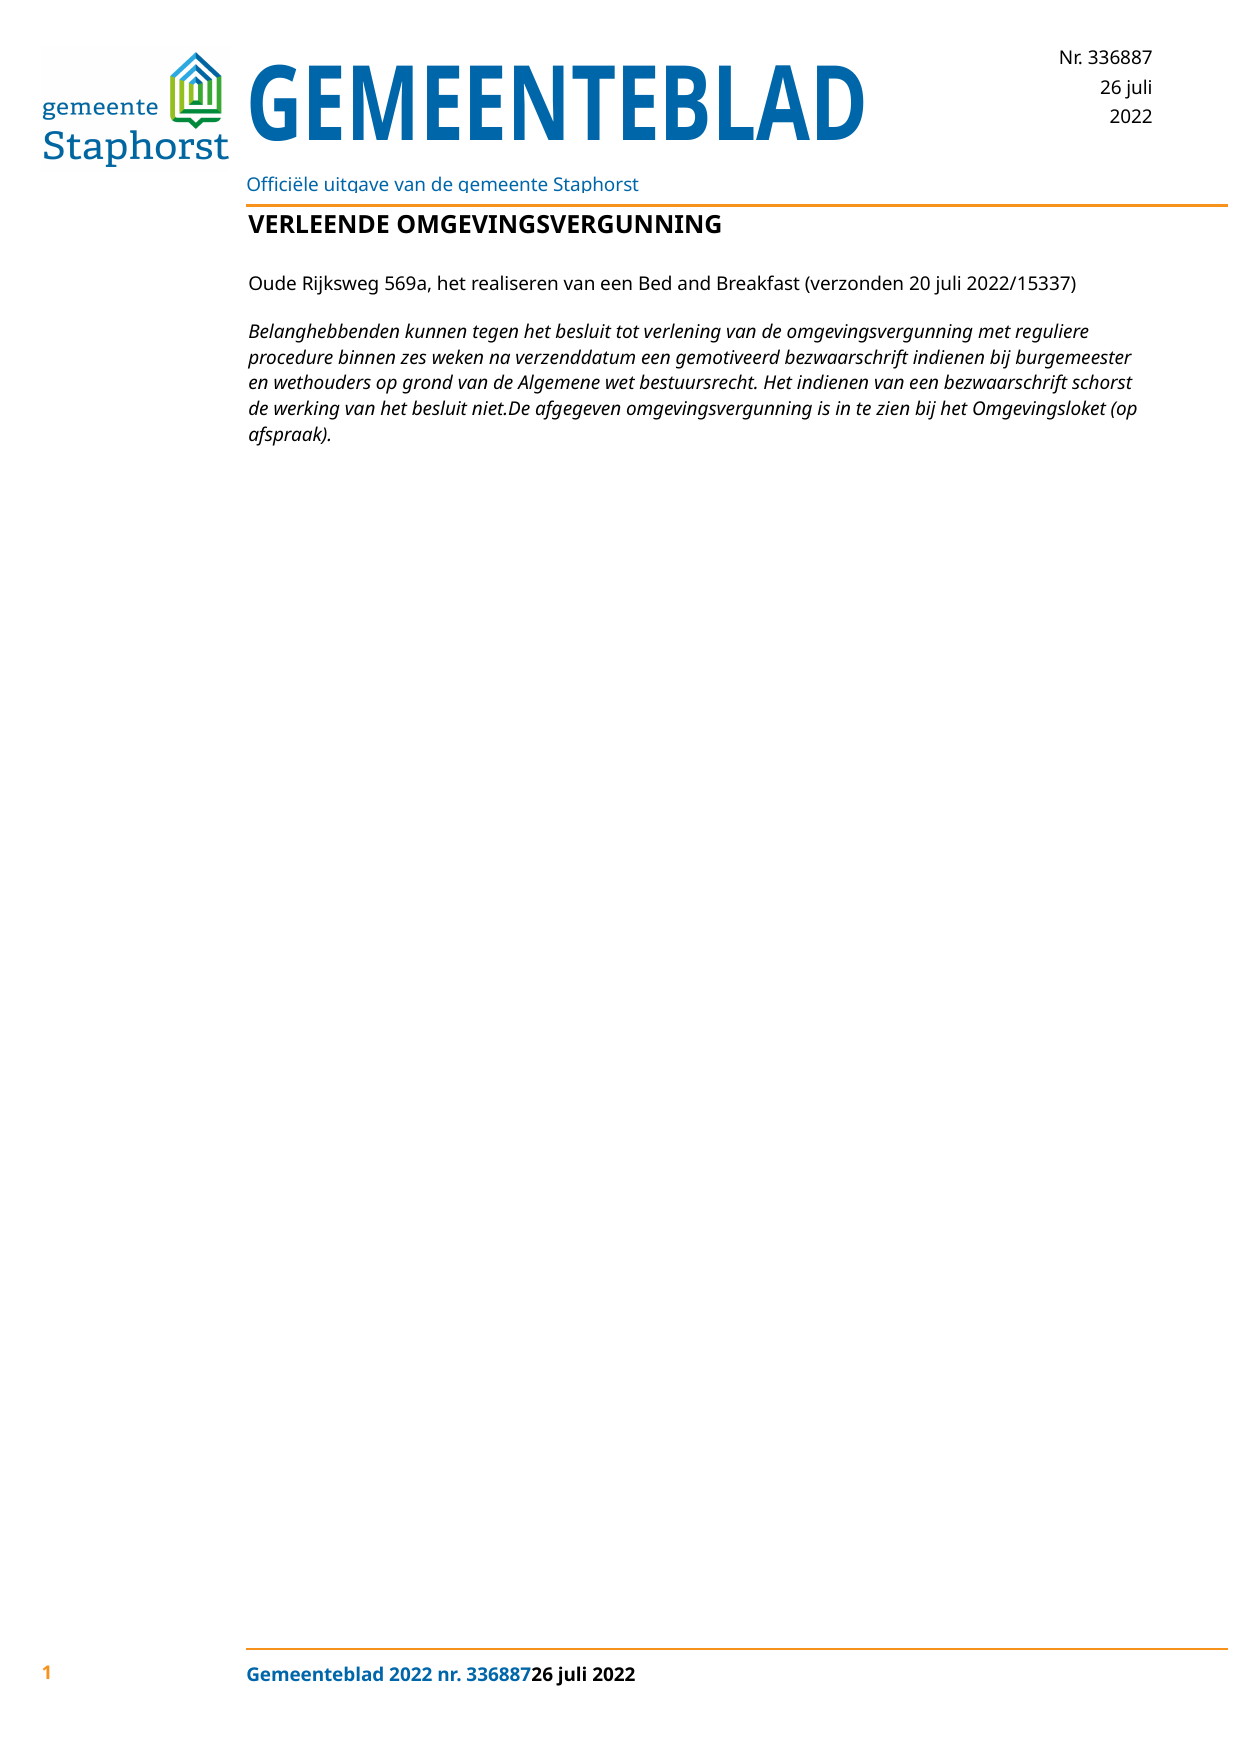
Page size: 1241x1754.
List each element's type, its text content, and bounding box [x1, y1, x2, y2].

text Oude Rijksweg 569a, het realiseren van een Bed and Breakfast (verzonden 20 juli 2022/15337) [248, 270, 1152, 296]
text Belanghebbenden kunnen tegen het besluit tot verlening van de omgevingsvergunning met reguliere procedure binnen zes weken na verzenddatum een gemotiveerd bezwaarschrift indienen bij burgemeester en wethouders op grond van de Algemene wet bestuursrecht. Het indienen van een bezwaarschrift schorst de werking van het besluit niet.De afgegeven omgevingsvergunning is in te zien bij het Omgevingsloket (op afspraak). [248, 318, 1152, 447]
picture [41, 47, 231, 172]
text VERLEENDE OMGEVINGSVERGUNNING [248, 207, 1152, 241]
